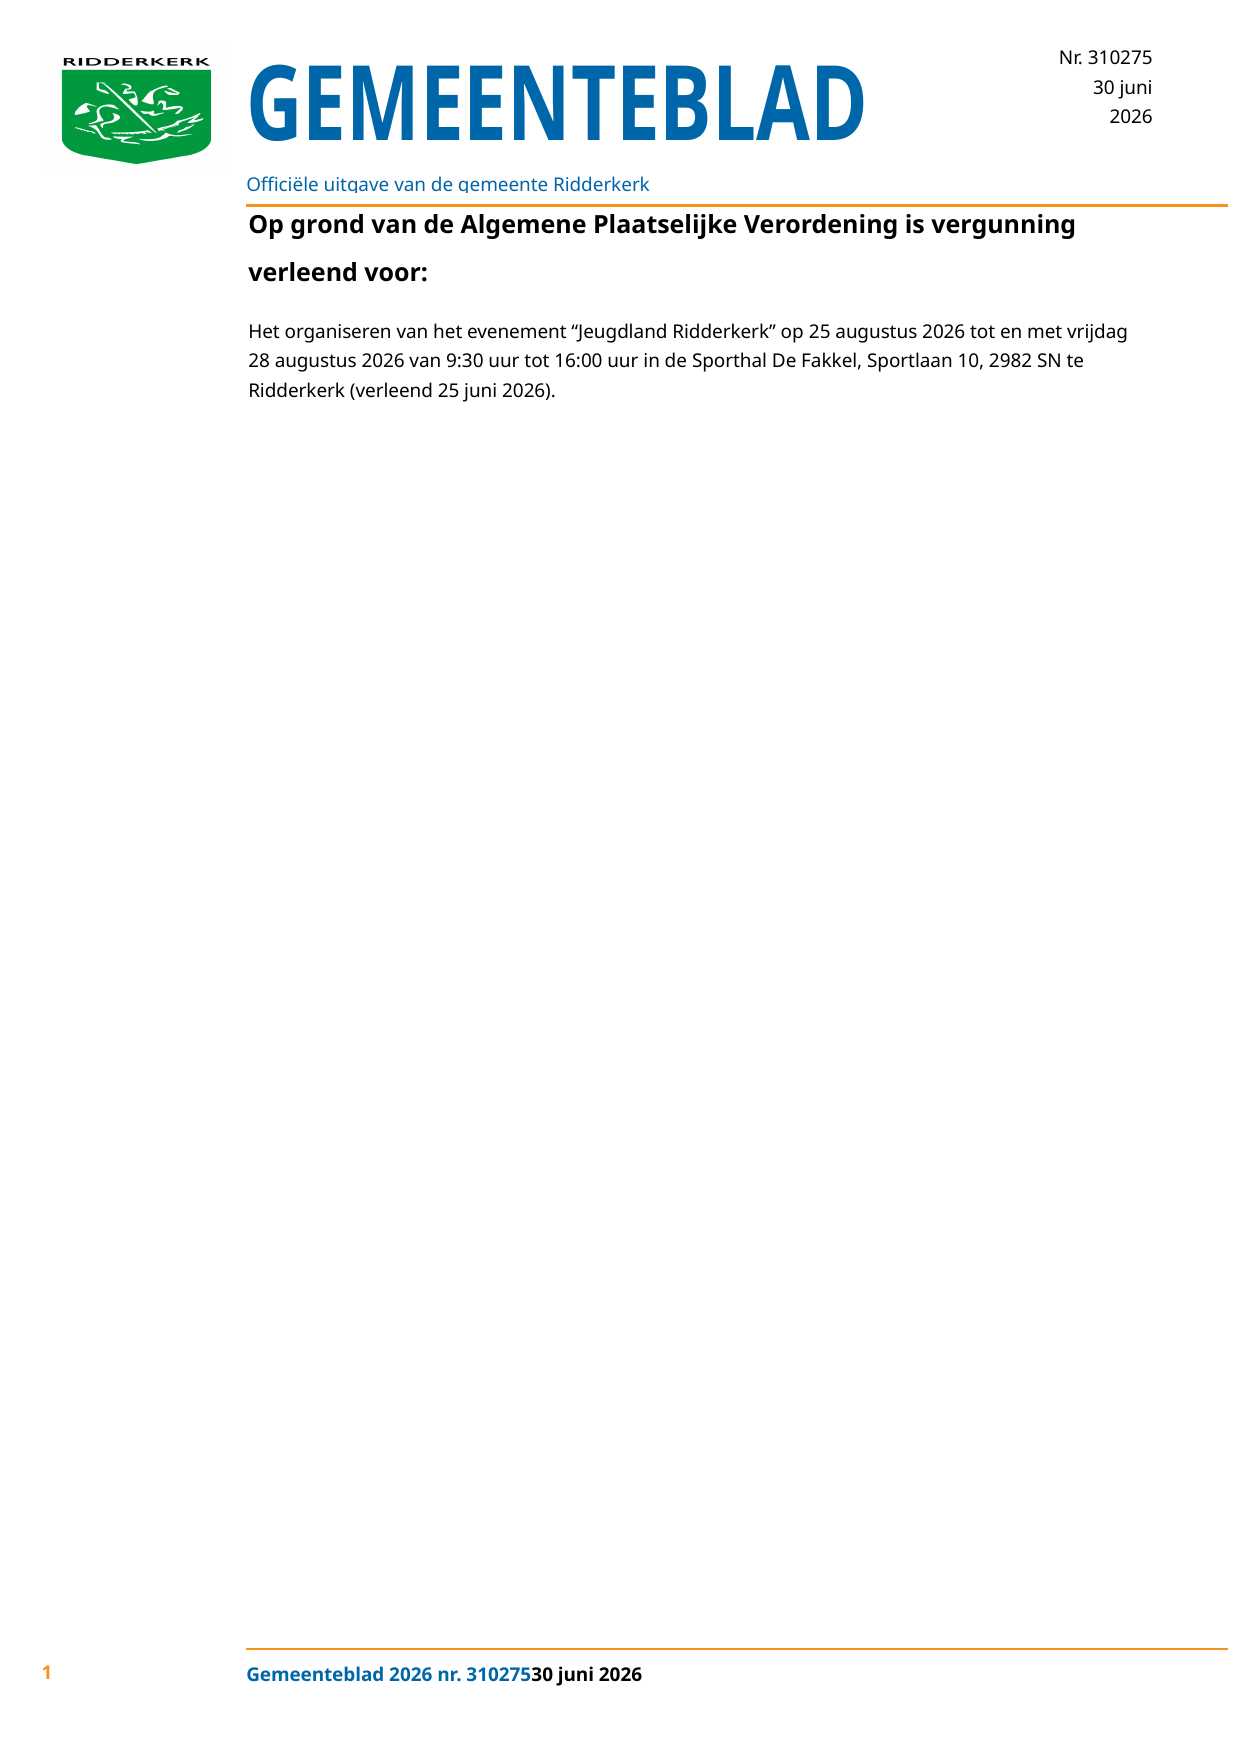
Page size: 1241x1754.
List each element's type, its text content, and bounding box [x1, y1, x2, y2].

text Op grond van de Algemene Plaatselijke Verordening is vergunning verleend voor: [248, 207, 1152, 288]
text Het organiseren van het evenement “Jeugdland Ridderkerk” op 25 augustus 2026 tot en met vrijdag 28 augustus 2026 van 9:30 uur tot 16:00 uur in de Sporthal De Fakkel, Sportlaan 10, 2982 SN te Ridderkerk (verleend 25 juni 2026). [248, 318, 1152, 403]
picture [41, 47, 231, 172]
